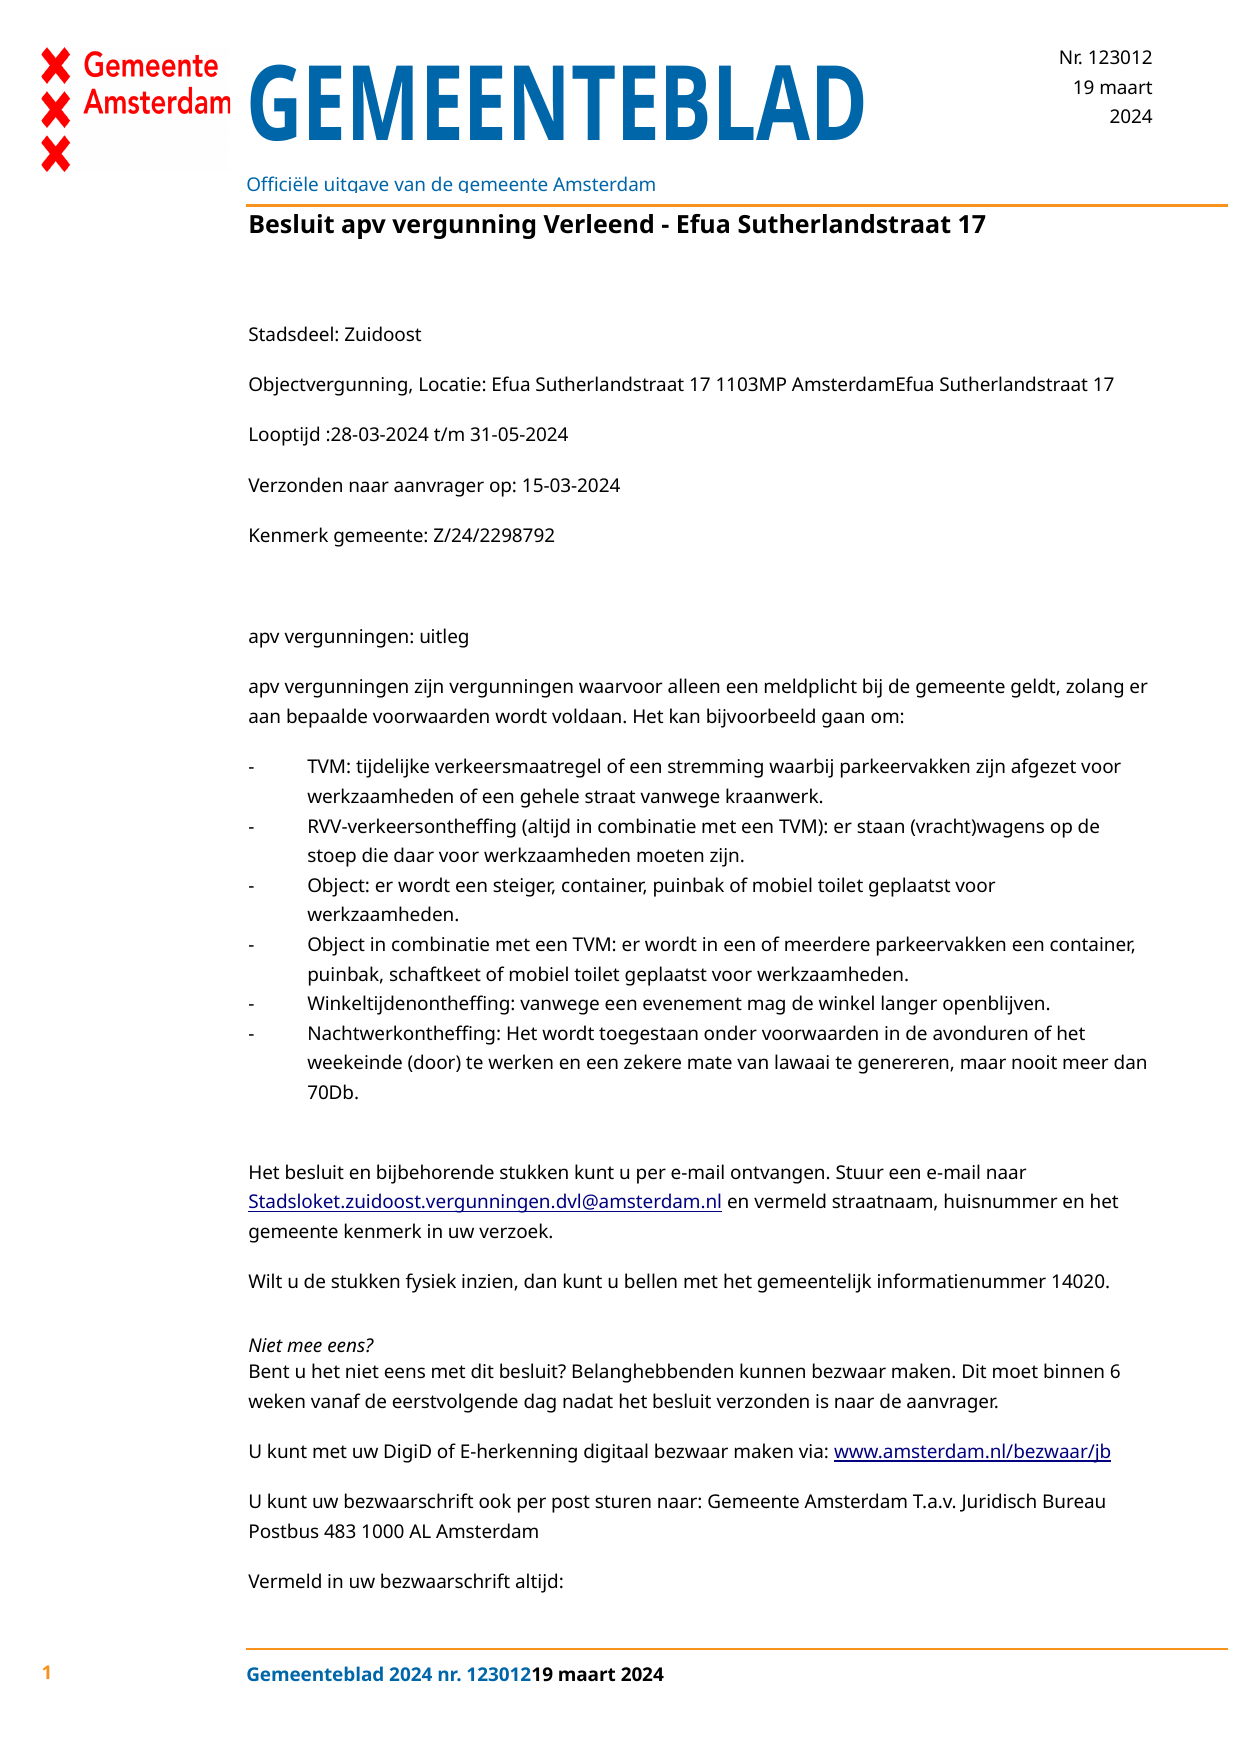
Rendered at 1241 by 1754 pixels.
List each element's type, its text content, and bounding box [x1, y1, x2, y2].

text Wilt u de stukken fysiek inzien, dan kunt u bellen met het gemeentelijk informatienummer 14020. [248, 1269, 1152, 1294]
text Vermeld in uw bezwaarschrift altijd: [248, 1569, 1152, 1594]
list TVM: tijdelijke verkeersmaatregel of een stremming waarbij parkeervakken zijn afgezet voor werkzaamheden of een gehele straat vanwege kraanwerk. [248, 754, 1152, 809]
list RVV-verkeersontheffing (altijd in combinatie met een TVM): er staan (vracht)wagens op de stoep die daar voor werkzaamheden moeten zijn. [248, 813, 1152, 868]
text apv vergunningen zijn vergunningen waarvoor alleen een meldplicht bij de gemeente geldt, zolang er aan bepaalde voorwaarden wordt voldaan. Het kan bijvoorbeeld gaan om: [248, 674, 1152, 729]
text Kenmerk gemeente: Z/24/2298792 [248, 522, 1152, 548]
text U kunt met uw DigiD of E-herkenning digitaal bezwaar maken via: www.amsterdam.nl/bezwaar/jb [248, 1438, 1152, 1464]
text U kunt uw bezwaarschrift ook per post sturen naar: Gemeente Amsterdam T.a.v. Juridisch Bureau Postbus 483 1000 AL Amsterdam [248, 1489, 1152, 1544]
list Object in combinatie met een TVM: er wordt in een of meerdere parkeervakken een container, puinbak, schaftkeet of mobiel toilet geplaatst voor werkzaamheden. [248, 931, 1152, 986]
text Stadsdeel: Zuidoost [248, 321, 1152, 346]
list Winkeltijdenontheffing: vanwege een evenement mag de winkel langer openblijven. [248, 990, 1152, 1016]
text Bent u het niet eens met dit besluit? Belanghebbenden kunnen bezwaar maken. Dit moet binnen 6 weken vanaf de eerstvolgende dag nadat het besluit verzonden is naar de aanvrager. [248, 1358, 1152, 1414]
text Niet mee eens? [248, 1333, 1152, 1358]
text Objectvergunning, Locatie: Efua Sutherlandstraat 17 1103MP AmsterdamEfua Sutherlandstraat 17 [248, 371, 1152, 397]
text Het besluit en bijbehorende stukken kunt u per e-mail ontvangen. Stuur een e-mail naar Stadsloket.zuidoost.vergunningen.dvl@amsterdam.nl en vermeld straatnaam, huisnummer en het gemeente kenmerk in uw verzoek. [248, 1159, 1152, 1244]
picture [41, 47, 231, 172]
text Verzonden naar aanvrager op: 15-03-2024 [248, 472, 1152, 498]
text apv vergunningen: uitleg [248, 623, 1152, 649]
text Looptijd :28-03-2024 t/m 31-05-2024 [248, 422, 1152, 447]
list Nachtwerkontheffing: Het wordt toegestaan onder voorwaarden in de avonduren of het weekeinde (door) te werken en een zekere mate van lawaai te genereren, maar nooit meer dan 70Db. [248, 1020, 1152, 1105]
text Besluit apv vergunning Verleend - Efua Sutherlandstraat 17 [248, 207, 1152, 241]
list Object: er wordt een steiger, container, puinbak of mobiel toilet geplaatst voor werkzaamheden. [248, 872, 1152, 927]
